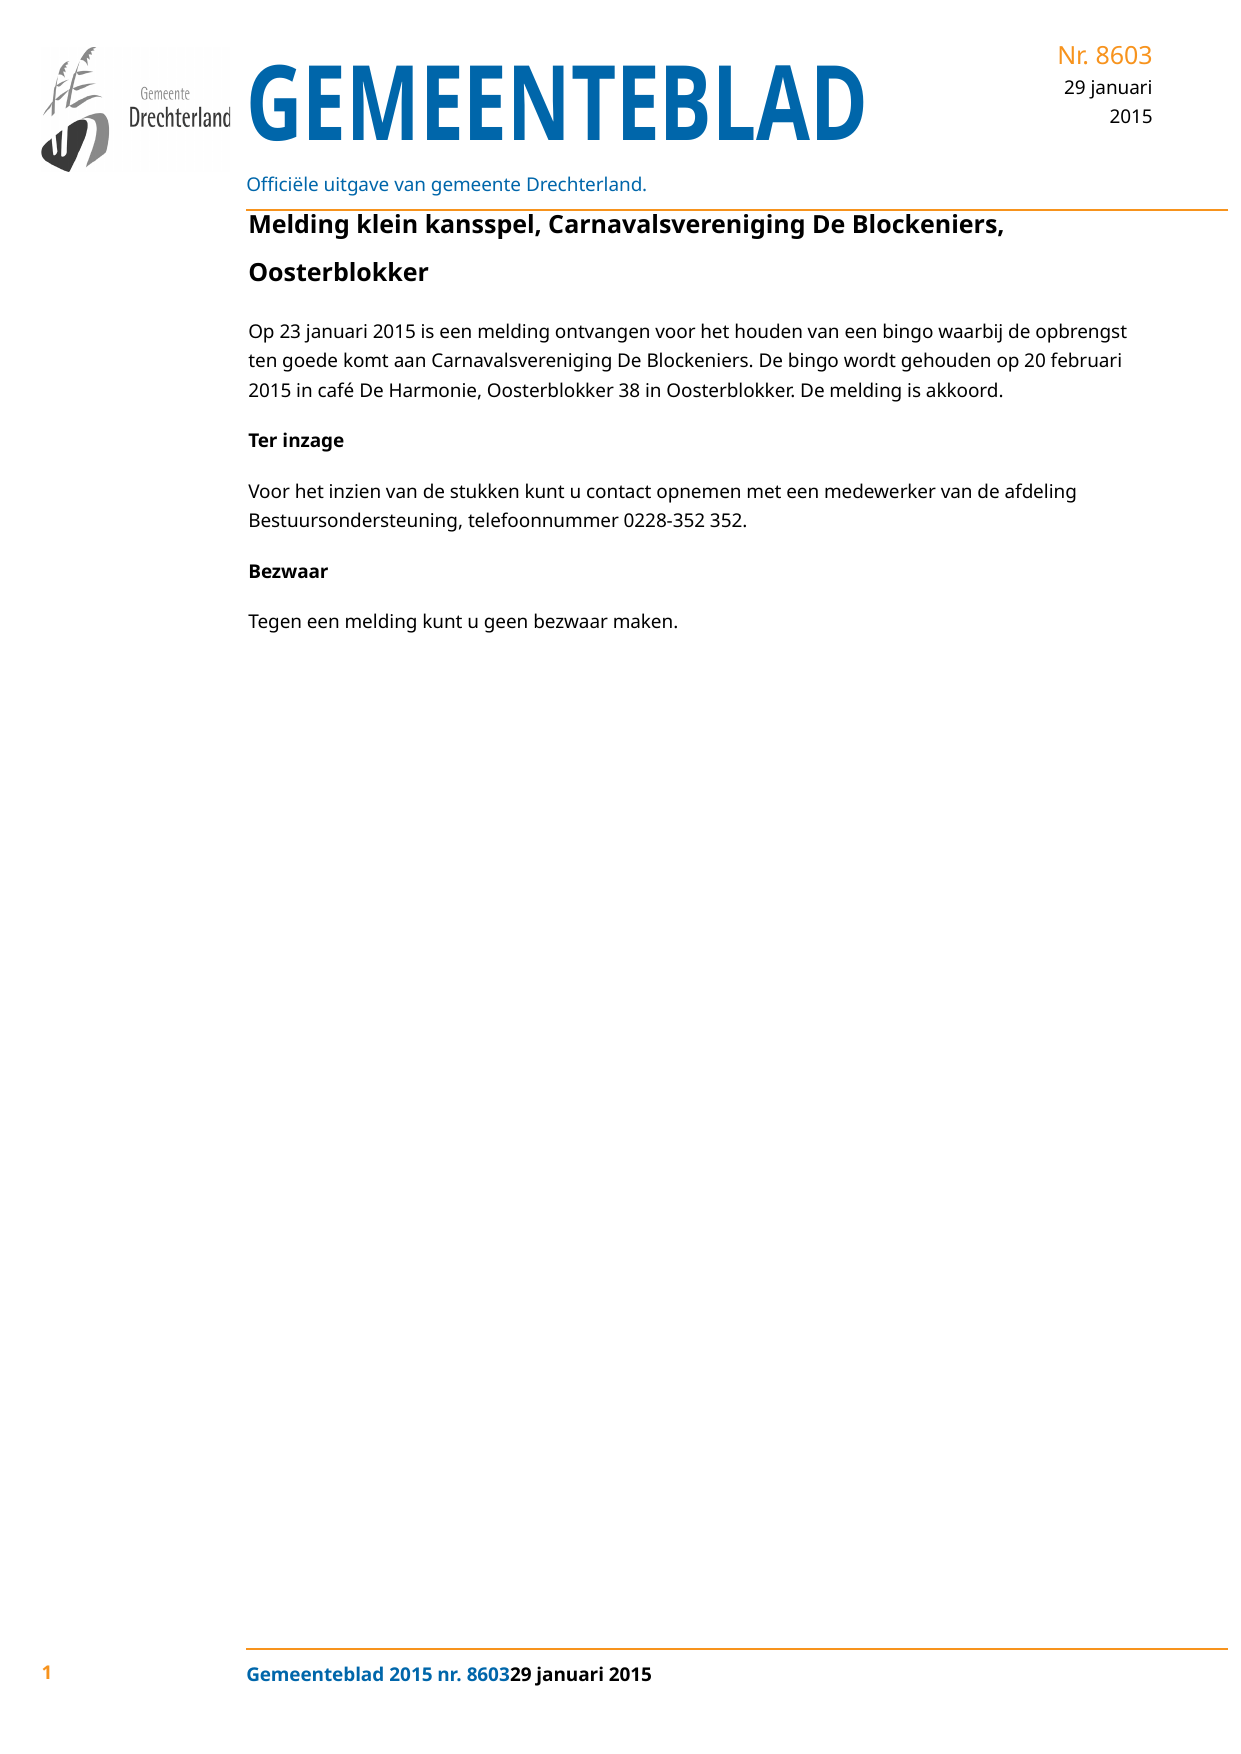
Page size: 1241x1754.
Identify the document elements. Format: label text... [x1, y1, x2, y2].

text Melding klein kansspel, Carnavalsvereniging De Blockeniers, Oosterblokker [248, 211, 1152, 288]
text Tegen een melding kunt u geen bezwaar maken. [248, 608, 1152, 634]
text Op 23 januari 2015 is een melding ontvangen voor het houden van een bingo waarbij de opbrengst ten goede komt aan Carnavalsvereniging De Blockeniers. De bingo wordt gehouden op 20 februari 2015 in café De Harmonie, Oosterblokker 38 in Oosterblokker. De melding is akkoord. [248, 318, 1152, 403]
text Ter inzage [248, 427, 1152, 453]
text Voor het inzien van de stukken kunt u contact opnemen met een medewerker van de afdeling Bestuursondersteuning, telefoonnummer 0228-352 352. [248, 478, 1152, 533]
text Bezwaar [248, 558, 1152, 584]
picture [41, 47, 231, 172]
